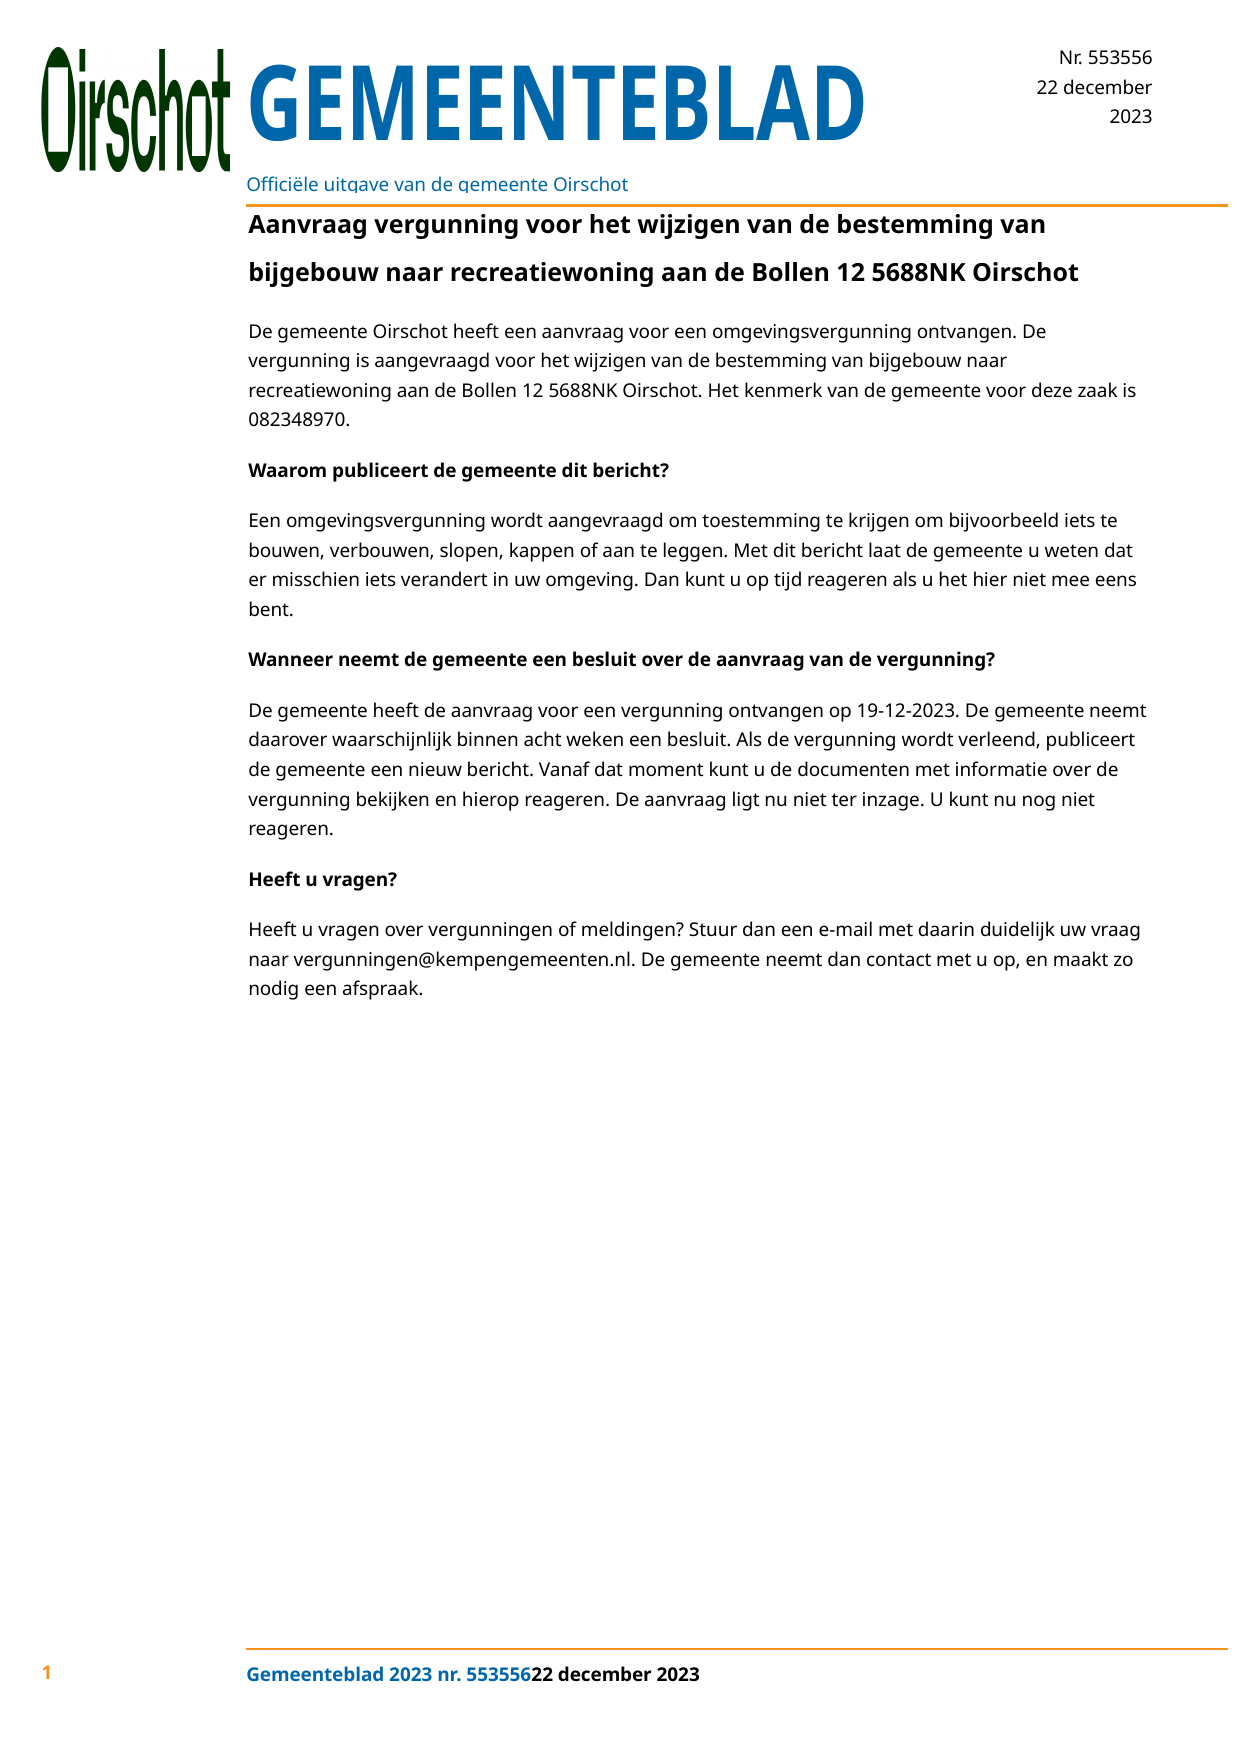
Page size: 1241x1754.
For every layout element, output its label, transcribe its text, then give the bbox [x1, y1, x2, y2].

picture [41, 47, 231, 172]
text De gemeente heeft de aanvraag voor een vergunning ontvangen op 19-12-2023. De gemeente neemt daarover waarschijnlijk binnen acht weken een besluit. Als de vergunning wordt verleend, publiceert de gemeente een nieuw bericht. Vanaf dat moment kunt u de documenten met informatie over de vergunning bekijken en hierop reageren. De aanvraag ligt nu niet ter inzage. U kunt nu nog niet reageren. [248, 697, 1152, 841]
text Een omgevingsvergunning wordt aangevraagd om toestemming te krijgen om bijvoorbeeld iets te bouwen, verbouwen, slopen, kappen of aan te leggen. Met dit bericht laat de gemeente u weten dat er misschien iets verandert in uw omgeving. Dan kunt u op tijd reageren als u het hier niet mee eens bent. [248, 507, 1152, 622]
text Heeft u vragen? [248, 866, 1152, 892]
text De gemeente Oirschot heeft een aanvraag voor een omgevingsvergunning ontvangen. De vergunning is aangevraagd voor het wijzigen van de bestemming van bijgebouw naar recreatiewoning aan de Bollen 12 5688NK Oirschot. Het kenmerk van de gemeente voor deze zaak is 082348970. [248, 318, 1152, 432]
text Wanneer neemt de gemeente een besluit over de aanvraag van de vergunning? [248, 647, 1152, 672]
text Heeft u vragen over vergunningen of meldingen? Stuur dan een e-mail met daarin duidelijk uw vraag naar vergunningen@kempengemeenten.nl. De gemeente neemt dan contact met u op, en maakt zo nodig een afspraak. [248, 916, 1152, 1001]
text Waarom publiceert de gemeente dit bericht? [248, 457, 1152, 483]
text Aanvraag vergunning voor het wijzigen van de bestemming van bijgebouw naar recreatiewoning aan de Bollen 12 5688NK Oirschot [248, 207, 1152, 288]
